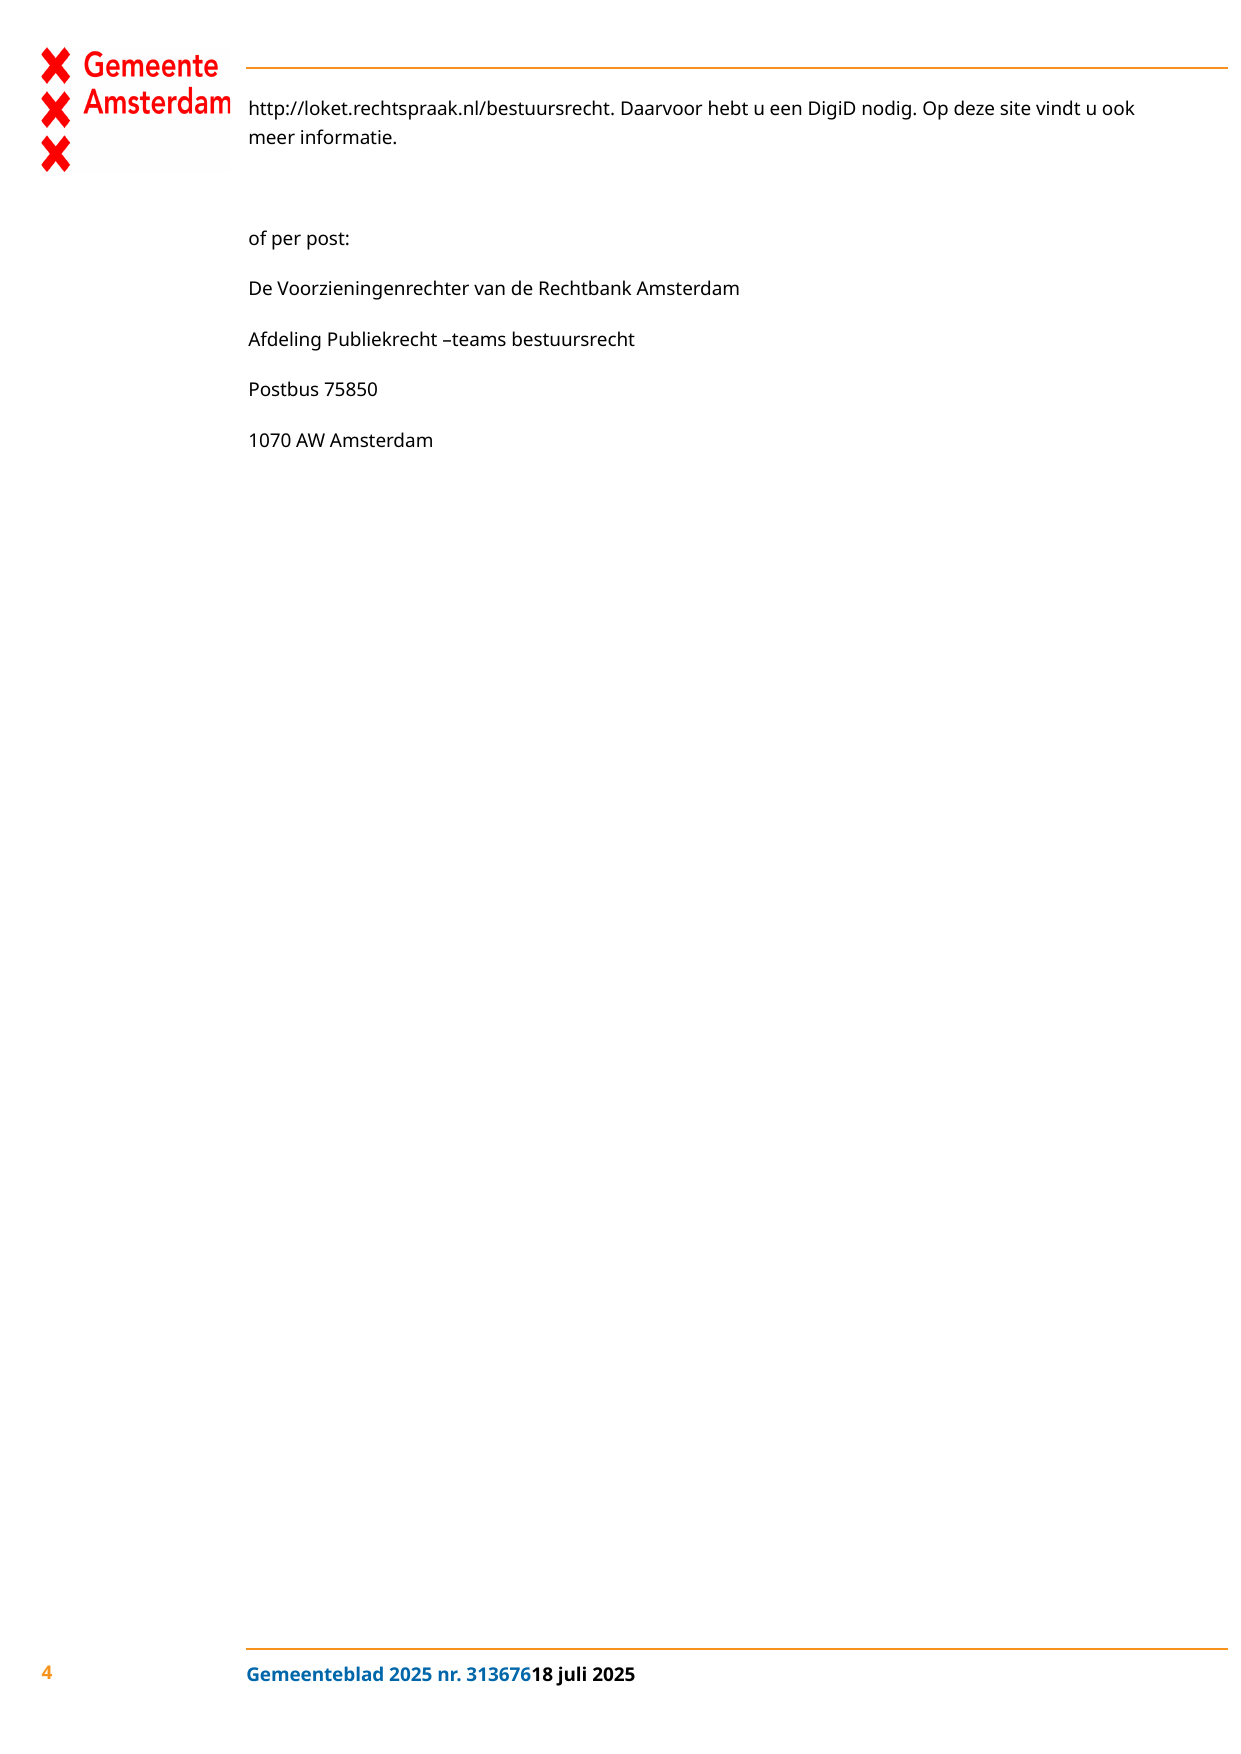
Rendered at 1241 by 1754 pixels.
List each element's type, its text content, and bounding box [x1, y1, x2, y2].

text Postbus 75850 [248, 376, 1152, 402]
picture [41, 47, 231, 172]
text http://loket.rechtspraak.nl/bestuursrecht. Daarvoor hebt u een DigiD nodig. Op deze site vindt u ook meer informatie. [248, 95, 1152, 150]
text De Voorzieningenrechter van de Rechtbank Amsterdam [248, 276, 1152, 301]
text 1070 AW Amsterdam [248, 427, 1152, 453]
text of per post: [248, 225, 1152, 251]
text Afdeling Publiekrecht –teams bestuursrecht [248, 326, 1152, 352]
